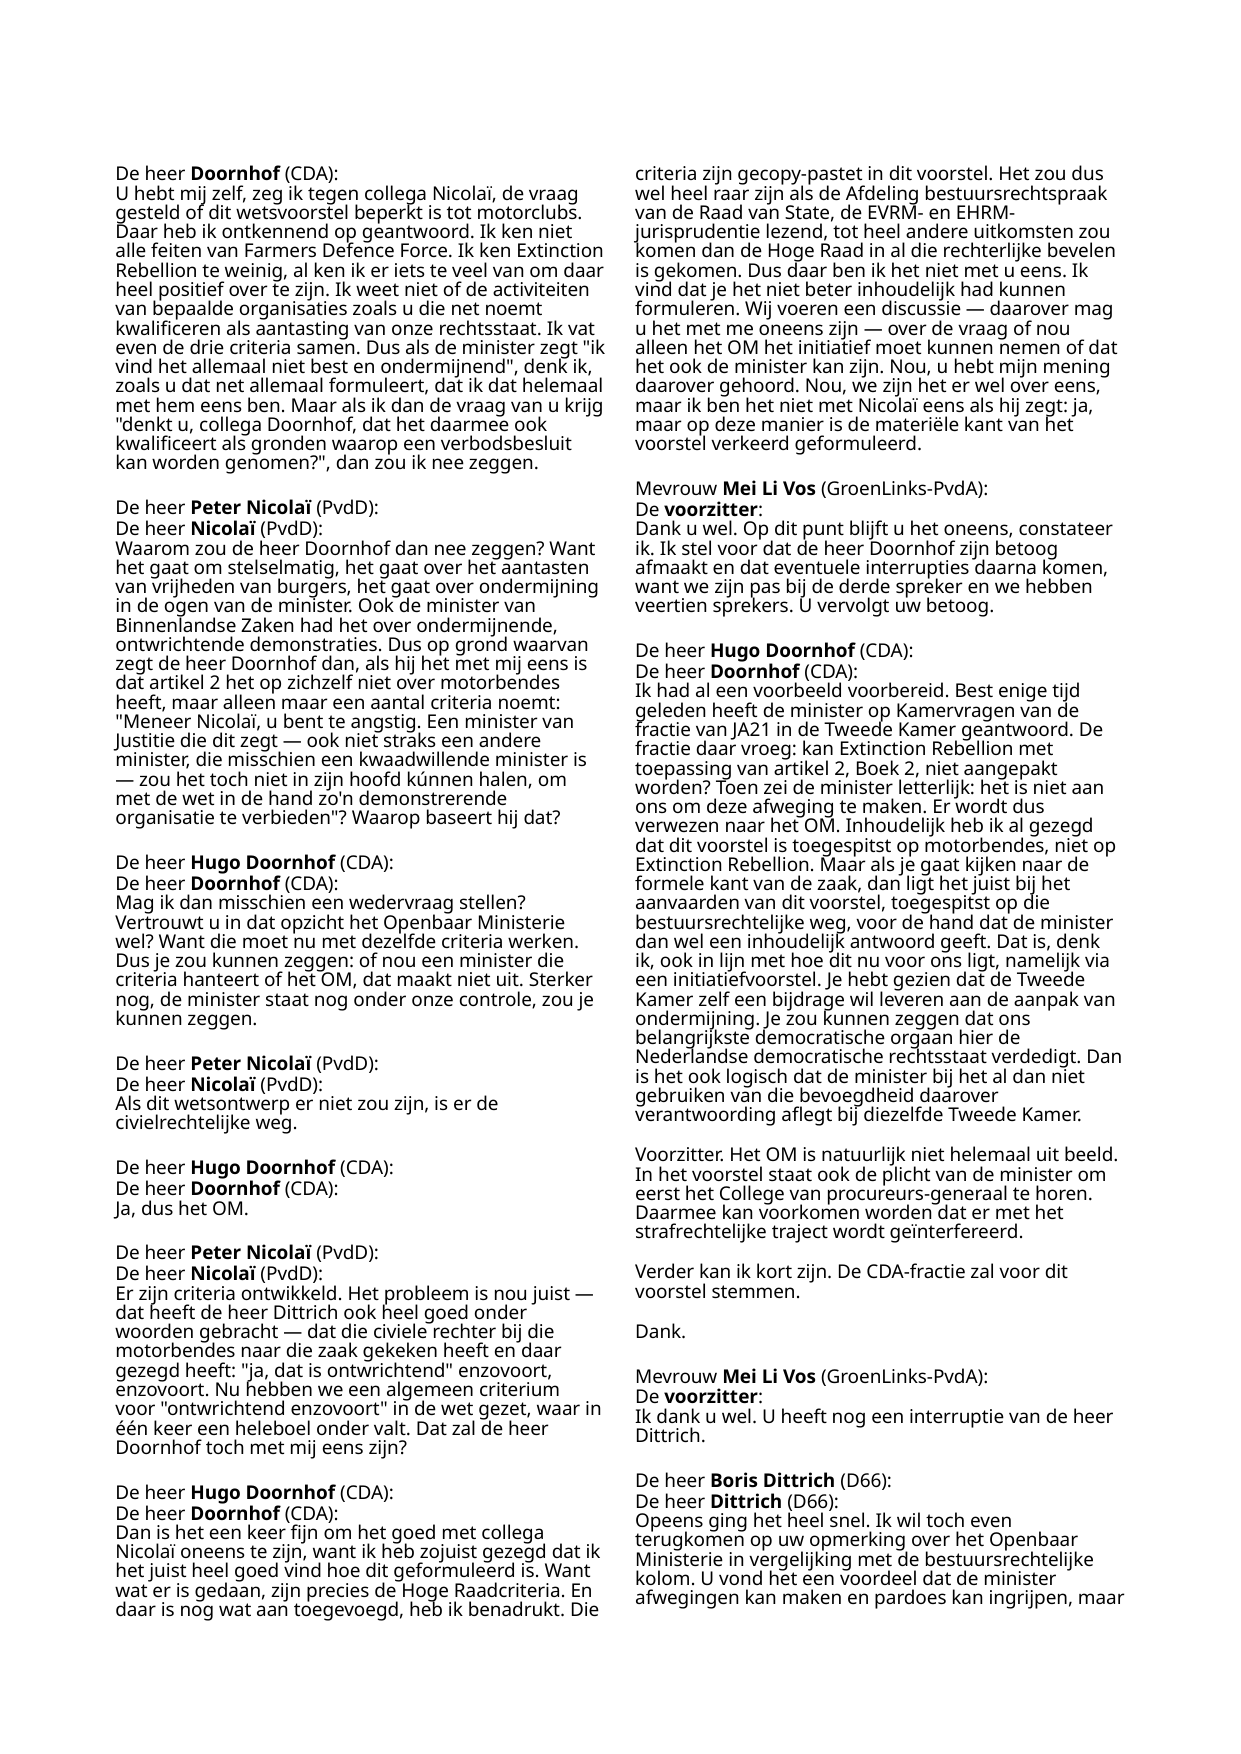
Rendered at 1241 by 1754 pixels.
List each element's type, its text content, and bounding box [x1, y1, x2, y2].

text Ik had al een voorbeeld voorbereid. Best enige tijd geleden heeft de minister op Kamervragen van de fractie van JA21 in de Tweede Kamer geantwoord. De fractie daar vroeg: kan Extinction Rebellion met toepassing van artikel 2, Boek 2, niet aangepakt worden? Toen zei de minister letterlijk: het is niet aan ons om deze afweging te maken. Er wordt dus verwezen naar het OM. Inhoudelijk heb ik al gezegd dat dit voorstel is toegespitst op motorbendes, niet op Extinction Rebellion. Maar als je gaat kijken naar de formele kant van de zaak, dan ligt het juist bij het aanvaarden van dit voorstel, toegespitst op die bestuursrechtelijke weg, voor de hand dat de minister dan wel een inhoudelijk antwoord geeft. Dat is, denk ik, ook in lijn met hoe dit nu voor ons ligt, namelijk via een initiatiefvoorstel. Je hebt gezien dat de Tweede Kamer zelf een bijdrage wil leveren aan de aanpak van ondermijning. Je zou kunnen zeggen dat ons belangrijkste democratische orgaan hier de Nederlandse democratische rechtsstaat verdedigt. Dan is het ook logisch dat de minister bij het al dan niet gebruiken van die bevoegdheid daarover verantwoording aflegt bij diezelfde Tweede Kamer. [635, 682, 1125, 1126]
text De heer Peter Nicolaï (PvdD): [115, 494, 605, 520]
text Er zijn criteria ontwikkeld. Het probleem is nou juist — dat heeft de heer Dittrich ook heel goed onder woorden gebracht — dat die civiele rechter bij die motorbendes naar die zaak gekeken heeft en daar gezegd heeft: "ja, dat is ontwrichtend" enzovoort, enzovoort. Nu hebben we een algemeen criterium voor "ontwrichtend enzovoort" in de wet gezet, waar in één keer een heleboel onder valt. Dat zal de heer Doornhof toch met mij eens zijn? [115, 1284, 605, 1458]
text Dan is het een keer fijn om het goed met collega Nicolaï oneens te zijn, want ik heb zojuist gezegd dat ik het juist heel goed vind hoe dit geformuleerd is. Want wat er is gedaan, zijn precies de Hoge Raadcriteria. En daar is nog wat aan toegevoegd, heb ik benadrukt. Die [115, 1524, 605, 1620]
text Verder kan ik kort zijn. De CDA-fractie zal voor dit voorstel stemmen. [635, 1263, 1125, 1302]
text De heer Peter Nicolaï (PvdD): [115, 1239, 605, 1265]
text De heer Dittrich (D66): [635, 1493, 1125, 1512]
text De voorzitter: [635, 501, 1125, 520]
text criteria zijn gecopy-pastet in dit voorstel. Het zou dus wel heel raar zijn als de Afdeling bestuursrechtspraak van de Raad van State, de EVRM- en EHRM-jurisprudentie lezend, tot heel andere uitkomsten zou komen dan de Hoge Raad in al die rechterlijke bevelen is gekomen. Dus daar ben ik het niet met u eens. Ik vind dat je het niet beter inhoudelijk had kunnen formuleren. Wij voeren een discussie — daarover mag u het met me oneens zijn — over de vraag of nou alleen het OM het initiatief moet kunnen nemen of dat het ook de minister kan zijn. Nou, u hebt mijn mening daarover gehoord. Nou, we zijn het er wel over eens, maar ik ben het niet met Nicolaï eens als hij zegt: ja, maar op deze manier is de materiële kant van het voorstel verkeerd geformuleerd. [635, 165, 1125, 454]
text Als dit wetsontwerp er niet zou zijn, is er de civielrechtelijke weg. [115, 1095, 605, 1134]
text De heer Hugo Doornhof (CDA): [115, 1154, 605, 1180]
text Mevrouw Mei Li Vos (GroenLinks-PvdA): [635, 475, 1125, 501]
text Dank. [635, 1323, 1125, 1342]
text Opeens ging het heel snel. Ik wil toch even terugkomen op uw opmerking over het Openbaar Ministerie in vergelijking met de bestuursrechtelijke kolom. U vond het een voordeel dat de minister afwegingen kan maken en pardoes kan ingrijpen, maar [635, 1512, 1125, 1608]
text De heer Nicolaï (PvdD): [115, 520, 605, 539]
text Waarom zou de heer Doornhof dan nee zeggen? Want het gaat om stelselmatig, het gaat over het aantasten van vrijheden van burgers, het gaat over ondermijning in de ogen van de minister. Ook de minister van Binnenlandse Zaken had het over ondermijnende, ontwrichtende demonstraties. Dus op grond waarvan zegt de heer Doornhof dan, als hij het met mij eens is dat artikel 2 het op zichzelf niet over motorbendes heeft, maar alleen maar een aantal criteria noemt: "Meneer Nicolaï, u bent te angstig. Een minister van Justitie die dit zegt — ook niet straks een andere minister, die misschien een kwaadwillende minister is — zou het toch niet in zijn hoofd kúnnen halen, om met de wet in de hand zo'n demonstrerende organisatie te verbieden"? Waarop baseert hij dat? [115, 539, 605, 828]
text De heer Hugo Doornhof (CDA): [115, 1479, 605, 1504]
text De heer Hugo Doornhof (CDA): [635, 637, 1125, 663]
text De heer Doornhof (CDA): [635, 663, 1125, 682]
text Mag ik dan misschien een wedervraag stellen? Vertrouwt u in dat opzicht het Openbaar Ministerie wel? Want die moet nu met dezelfde criteria werken. Dus je zou kunnen zeggen: of nou een minister die criteria hanteert of het OM, dat maakt niet uit. Sterker nog, de minister staat nog onder onze controle, zou je kunnen zeggen. [115, 894, 605, 1029]
text Ik dank u wel. U heeft nog een interruptie van de heer Dittrich. [635, 1408, 1125, 1446]
text Mevrouw Mei Li Vos (GroenLinks-PvdA): [635, 1363, 1125, 1388]
text De heer Nicolaï (PvdD): [115, 1076, 605, 1095]
text De heer Hugo Doornhof (CDA): [115, 849, 605, 875]
text De heer Peter Nicolaï (PvdD): [115, 1050, 605, 1076]
text De heer Nicolaï (PvdD): [115, 1265, 605, 1284]
text De heer Doornhof (CDA): [115, 1180, 605, 1199]
text De heer Boris Dittrich (D66): [635, 1467, 1125, 1493]
text Voorzitter. Het OM is natuurlijk niet helemaal uit beeld. In het voorstel staat ook de plicht van de minister om eerst het College van procureurs-generaal te horen. Daarmee kan voorkomen worden dat er met het strafrechtelijke traject wordt geïnterfereerd. [635, 1146, 1125, 1243]
text U hebt mij zelf, zeg ik tegen collega Nicolaï, de vraag gesteld of dit wetsvoorstel beperkt is tot motorclubs. Daar heb ik ontkennend op geantwoord. Ik ken niet alle feiten van Farmers Defence Force. Ik ken Extinction Rebellion te weinig, al ken ik er iets te veel van om daar heel positief over te zijn. Ik weet niet of de activiteiten van bepaalde organisaties zoals u die net noemt kwalificeren als aantasting van onze rechtsstaat. Ik vat even de drie criteria samen. Dus als de minister zegt "ik vind het allemaal niet best en ondermijnend", denk ik, zoals u dat net allemaal formuleert, dat ik dat helemaal met hem eens ben. Maar als ik dan de vraag van u krijg "denkt u, collega Doornhof, dat het daarmee ook kwalificeert als gronden waarop een verbodsbesluit kan worden genomen?", dan zou ik nee zeggen. [115, 184, 605, 474]
text De heer Doornhof (CDA): [115, 165, 605, 184]
text De voorzitter: [635, 1388, 1125, 1408]
text Dank u wel. Op dit punt blijft u het oneens, constateer ik. Ik stel voor dat de heer Doornhof zijn betoog afmaakt en dat eventuele interrupties daarna komen, want we zijn pas bij de derde spreker en we hebben veertien sprekers. U vervolgt uw betoog. [635, 520, 1125, 617]
text De heer Doornhof (CDA): [115, 1504, 605, 1524]
text De heer Doornhof (CDA): [115, 875, 605, 894]
text Ja, dus het OM. [115, 1199, 605, 1219]
